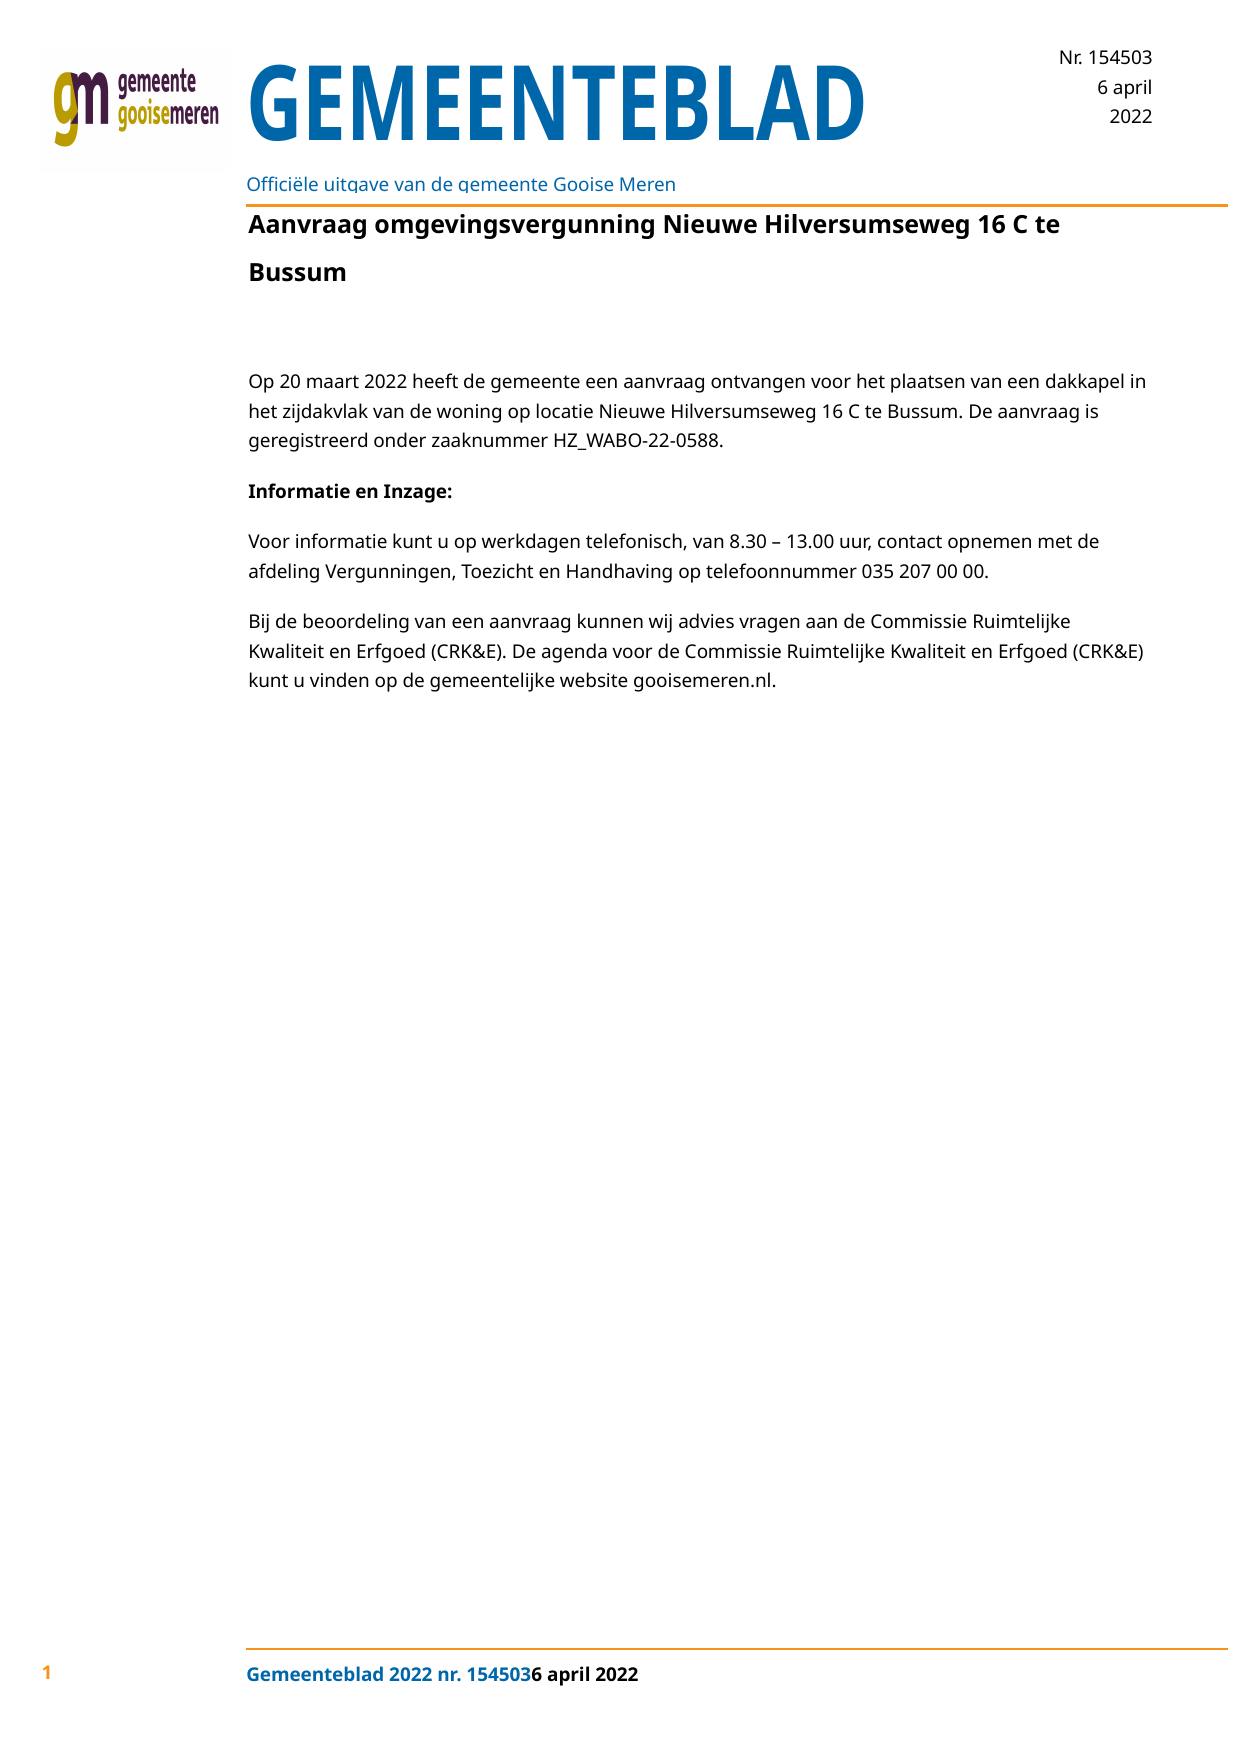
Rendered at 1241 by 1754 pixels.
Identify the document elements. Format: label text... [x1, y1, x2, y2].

text Aanvraag omgevingsvergunning Nieuwe Hilversumseweg 16 C te Bussum [248, 207, 1152, 288]
text Voor informatie kunt u op werkdagen telefonisch, van 8.30 – 13.00 uur, contact opnemen met de afdeling Vergunningen, Toezicht en Handhaving op telefoonnummer 035 207 00 00. [248, 528, 1152, 584]
text Op 20 maart 2022 heeft de gemeente een aanvraag ontvangen voor het plaatsen van een dakkapel in het zijdakvlak van de woning op locatie Nieuwe Hilversumseweg 16 C te Bussum. De aanvraag is geregistreerd onder zaaknummer HZ_WABO-22-0588. [248, 368, 1152, 453]
text Bij de beoordeling van een aanvraag kunnen wij advies vragen aan de Commissie Ruimtelijke Kwaliteit en Erfgoed (CRK&E). De agenda voor de Commissie Ruimtelijke Kwaliteit en Erfgoed (CRK&E) kunt u vinden op de gemeentelijke website gooisemeren.nl. [248, 608, 1152, 693]
picture [41, 47, 231, 172]
text Informatie en Inzage: [248, 478, 1152, 504]
